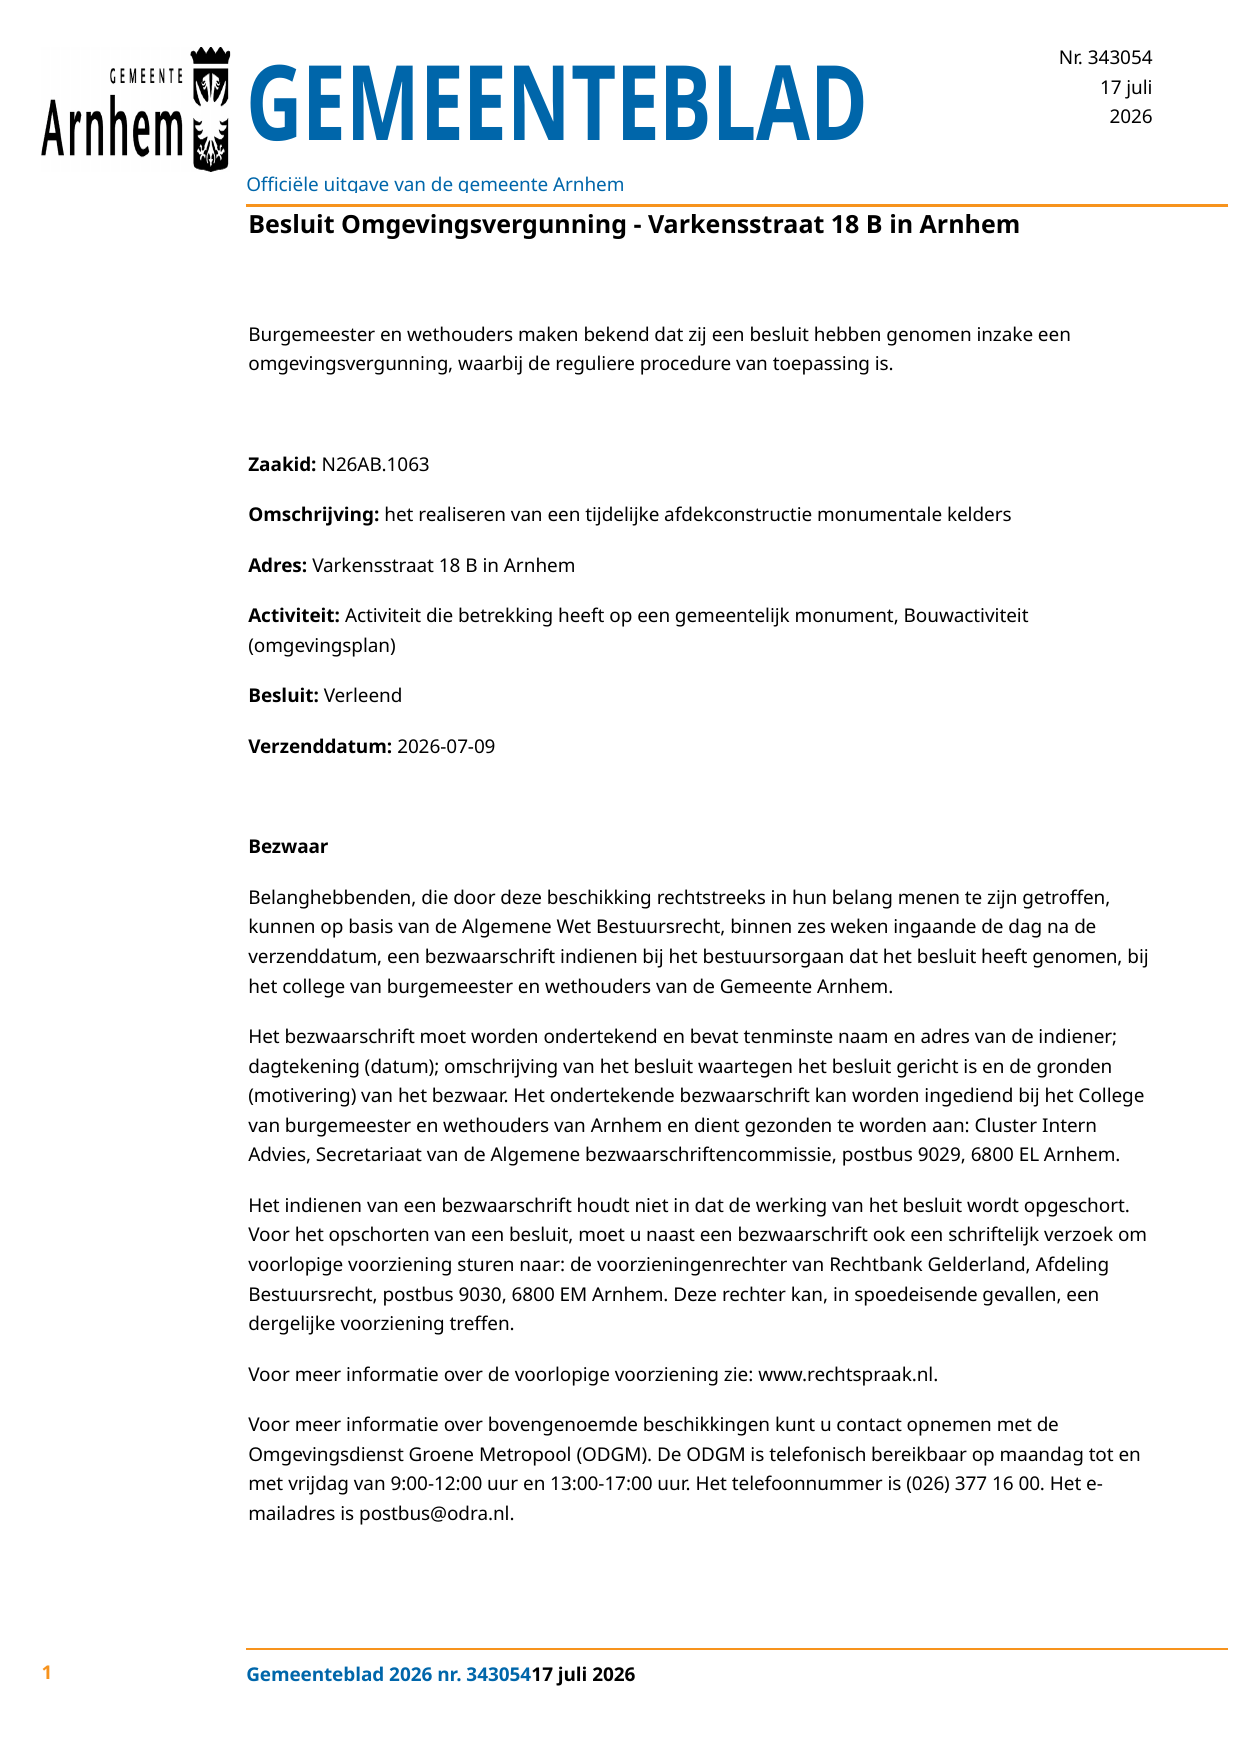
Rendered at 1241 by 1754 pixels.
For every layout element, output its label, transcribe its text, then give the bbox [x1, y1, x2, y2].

text Bezwaar [248, 834, 1152, 859]
text Adres: Varkensstraat 18 B in Arnhem [248, 552, 1152, 578]
text Omschrijving: het realiseren van een tijdelijke afdekconstructie monumentale kelders [248, 502, 1152, 527]
text Het indienen van een bezwaarschrift houdt niet in dat de werking van het besluit wordt opgeschort. Voor het opschorten van een besluit, moet u naast een bezwaarschrift ook een schriftelijk verzoek om voorlopige voorziening sturen naar: de voorzieningenrechter van Rechtbank Gelderland, Afdeling Bestuursrecht, postbus 9030, 6800 EM Arnhem. Deze rechter kan, in spoedeisende gevallen, een dergelijke voorziening treffen. [248, 1192, 1152, 1336]
text Besluit: Verleend [248, 682, 1152, 708]
text Belanghebbenden, die door deze beschikking rechtstreeks in hun belang menen te zijn getroffen, kunnen op basis van de Algemene Wet Bestuursrecht, binnen zes weken ingaande de dag na de verzenddatum, een bezwaarschrift indienen bij het bestuursorgaan dat het besluit heeft genomen, bij het college van burgemeester en wethouders van de Gemeente Arnhem. [248, 884, 1152, 998]
text Activiteit: Activiteit die betrekking heeft op een gemeentelijk monument, Bouwactiviteit (omgevingsplan) [248, 602, 1152, 658]
text Het bezwaarschrift moet worden ondertekend en bevat tenminste naam en adres van de indiener; dagtekening (datum); omschrijving van het besluit waartegen het besluit gericht is en de gronden (motivering) van het bezwaar. Het ondertekende bezwaarschrift kan worden ingediend bij het College van burgemeester en wethouders van Arnhem en dient gezonden te worden aan: Cluster Intern Advies, Secretariaat van de Algemene bezwaarschriftencommissie, postbus 9029, 6800 EL Arnhem. [248, 1023, 1152, 1167]
text Zaakid: N26AB.1063 [248, 451, 1152, 477]
text Verzenddatum: 2026-07-09 [248, 733, 1152, 758]
text Voor meer informatie over de voorlopige voorziening zie: www.rechtspraak.nl. [248, 1361, 1152, 1386]
text Burgemeester en wethouders maken bekend dat zij een besluit hebben genomen inzake een omgevingsvergunning, waarbij de reguliere procedure van toepassing is. [248, 321, 1152, 376]
picture [41, 47, 231, 172]
text Voor meer informatie over bovengenoemde beschikkingen kunt u contact opnemen met de Omgevingsdienst Groene Metropool (ODGM). De ODGM is telefonisch bereikbaar op maandag tot en met vrijdag van 9:00-12:00 uur en 13:00-17:00 uur. Het telefoonnummer is (026) 377 16 00. Het e-mailadres is postbus@odra.nl. [248, 1411, 1152, 1526]
text Besluit Omgevingsvergunning - Varkensstraat 18 B in Arnhem [248, 207, 1152, 241]
